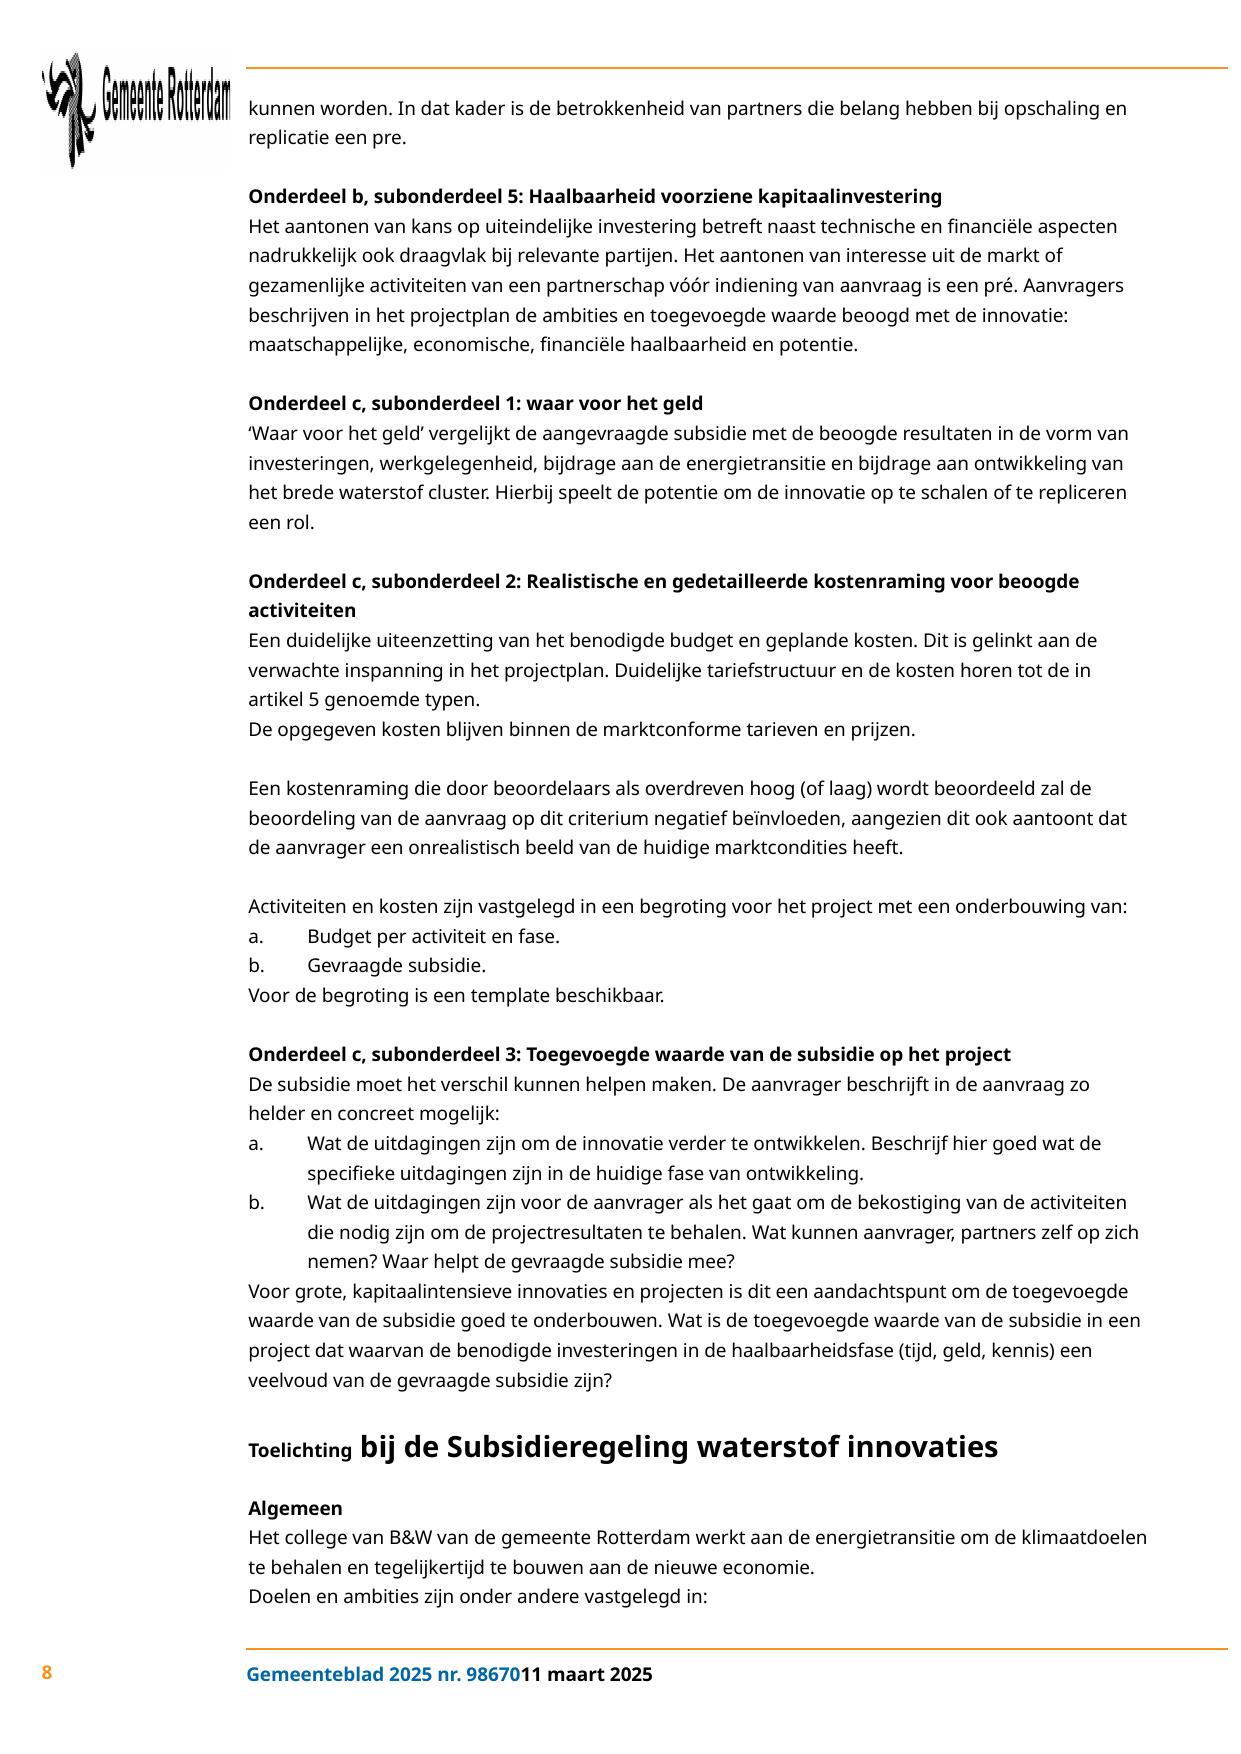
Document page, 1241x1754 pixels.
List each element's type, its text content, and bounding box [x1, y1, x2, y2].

text Het aantonen van kans op uiteindelijke investering betreft naast technische en financiële aspecten nadrukkelijk ook draagvlak bij relevante partijen. Het aantonen van interesse uit de markt of gezamenlijke activiteiten van een partnerschap vóór indiening van aanvraag is een pré. Aanvragers beschrijven in het projectplan de ambities en toegevoegde waarde beoogd met de innovatie: maatschappelijke, economische, financiële haalbaarheid en potentie. [248, 213, 1152, 357]
list Gevraagde subsidie. [248, 953, 1152, 978]
text Een duidelijke uiteenzetting van het benodigde budget en geplande kosten. Dit is gelinkt aan de verwachte inspanning in het projectplan. Duidelijke tariefstructuur en de kosten horen tot de in artikel 5 genoemde typen. [248, 627, 1152, 712]
text Onderdeel c, subonderdeel 1: waar voor het geld [248, 391, 1152, 416]
text Doelen en ambities zijn onder andere vastgelegd in: [248, 1584, 1152, 1609]
picture [41, 47, 231, 172]
text Onderdeel b, subonderdeel 5: Haalbaarheid voorziene kapitaalinvestering [248, 183, 1152, 209]
text De opgegeven kosten blijven binnen de marktconforme tarieven en prijzen. [248, 716, 1152, 742]
text ‘Waar voor het geld’ vergelijkt de aangevraagde subsidie met de beoogde resultaten in de vorm van investeringen, werkgelegenheid, bijdrage aan de energietransitie en bijdrage aan ontwikkeling van het brede waterstof cluster. Hierbij speelt de potentie om de innovatie op te schalen of te repliceren een rol. [248, 420, 1152, 535]
text Algemeen [248, 1495, 1152, 1521]
text Het college van B&W van de gemeente Rotterdam werkt aan de energietransitie om de klimaatdoelen te behalen en tegelijkertijd te bouwen aan de nieuwe economie. [248, 1524, 1152, 1580]
text Voor de begroting is een template beschikbaar. [248, 982, 1152, 1008]
text Onderdeel c, subonderdeel 3: Toegevoegde waarde van de subsidie op het project [248, 1041, 1152, 1067]
text Onderdeel c, subonderdeel 2: Realistische en gedetailleerde kostenraming voor beoogde activiteiten [248, 568, 1152, 623]
list Budget per activiteit en fase. [248, 923, 1152, 949]
text Toelichting bij de Subsidieregeling waterstof innovaties [248, 1426, 1152, 1466]
text Voor grote, kapitaalintensieve innovaties en projecten is dit een aandachtspunt om de toegevoegde waarde van de subsidie goed te onderbouwen. Wat is de toegevoegde waarde van de subsidie in een project dat waarvan de benodigde investeringen in de haalbaarheidsfase (tijd, geld, kennis) een veelvoud van de gevraagde subsidie zijn? [248, 1278, 1152, 1393]
text Een kostenraming die door beoordelaars als overdreven hoog (of laag) wordt beoordeeld zal de beoordeling van de aanvraag op dit criterium negatief beïnvloeden, aangezien dit ook aantoont dat de aanvrager een onrealistisch beeld van de huidige marktcondities heeft. [248, 775, 1152, 860]
text kunnen worden. In dat kader is de betrokkenheid van partners die belang hebben bij opschaling en replicatie een pre. [248, 95, 1152, 150]
list Wat de uitdagingen zijn om de innovatie verder te ontwikkelen. Beschrijf hier goed wat de specifieke uitdagingen zijn in de huidige fase van ontwikkeling. [248, 1130, 1152, 1186]
list Wat de uitdagingen zijn voor de aanvrager als het gaat om de bekostiging van de activiteiten die nodig zijn om de projectresultaten te behalen. Wat kunnen aanvrager, partners zelf op zich nemen? Waar helpt de gevraagde subsidie mee? [248, 1189, 1152, 1274]
text Activiteiten en kosten zijn vastgelegd in een begroting voor het project met een onderbouwing van: [248, 893, 1152, 919]
text De subsidie moet het verschil kunnen helpen maken. De aanvrager beschrijft in de aanvraag zo helder en concreet mogelijk: [248, 1071, 1152, 1126]
